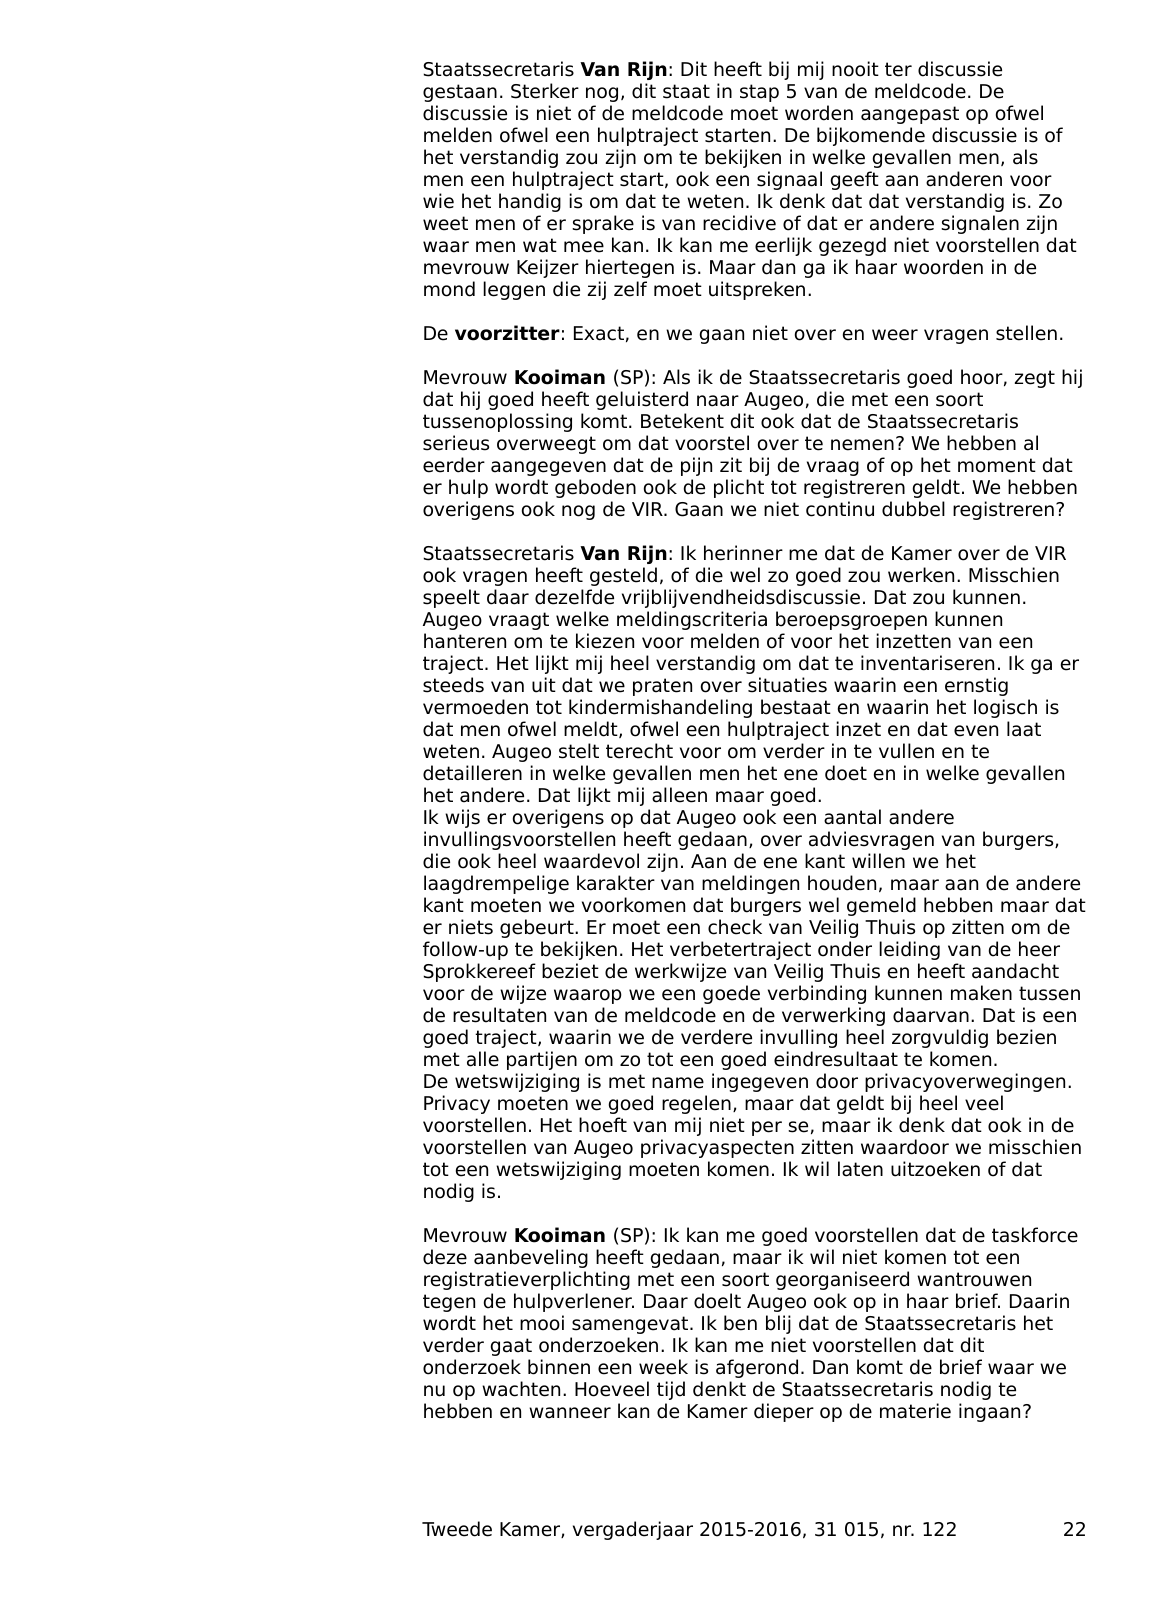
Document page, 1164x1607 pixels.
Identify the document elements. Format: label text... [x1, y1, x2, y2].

text Ik wijs er overigens op dat Augeo ook een aantal andere invullingsvoorstellen heeft gedaan, over adviesvragen van burgers, die ook heel waardevol zijn. Aan de ene kant willen we het laagdrempelige karakter van meldingen houden, maar aan de andere kant moeten we voorkomen dat burgers wel gemeld hebben maar dat er niets gebeurt. Er moet een check van Veilig Thuis op zitten om de follow-up te bekijken. Het verbetertraject onder leiding van de heer Sprokkereef beziet de werkwijze van Veilig Thuis en heeft aandacht voor de wijze waarop we een goede verbinding kunnen maken tussen de resultaten van de meldcode en de verwerking daarvan. Dat is een goed traject, waarin we de verdere invulling heel zorgvuldig bezien met alle partijen om zo tot een goed eindresultaat te komen. [422, 807, 1087, 1071]
text Mevrouw Kooiman (SP): Als ik de Staatssecretaris goed hoor, zegt hij dat hij goed heeft geluisterd naar Augeo, die met een soort tussenoplossing komt. Betekent dit ook dat de Staatssecretaris serieus overweegt om dat voorstel over te nemen? We hebben al eerder aangegeven dat de pijn zit bij de vraag of op het moment dat er hulp wordt geboden ook de plicht tot registreren geldt. We hebben overigens ook nog de VIR. Gaan we niet continu dubbel registreren? [422, 367, 1087, 521]
text Mevrouw Kooiman (SP): Ik kan me goed voorstellen dat de taskforce deze aanbeveling heeft gedaan, maar ik wil niet komen tot een registratieverplichting met een soort georganiseerd wantrouwen tegen de hulpverlener. Daar doelt Augeo ook op in haar brief. Daarin wordt het mooi samengevat. Ik ben blij dat de Staatssecretaris het verder gaat onderzoeken. Ik kan me niet voorstellen dat dit onderzoek binnen een week is afgerond. Dan komt de brief waar we nu op wachten. Hoeveel tijd denkt de Staatssecretaris nodig te hebben en wanneer kan de Kamer dieper op de materie ingaan? [422, 1225, 1087, 1423]
text Staatssecretaris Van Rijn: Dit heeft bij mij nooit ter discussie gestaan. Sterker nog, dit staat in stap 5 van de meldcode. De discussie is niet of de meldcode moet worden aangepast op ofwel melden ofwel een hulptraject starten. De bijkomende discussie is of het verstandig zou zijn om te bekijken in welke gevallen men, als men een hulptraject start, ook een signaal geeft aan anderen voor wie het handig is om dat te weten. Ik denk dat dat verstandig is. Zo weet men of er sprake is van recidive of dat er andere signalen zijn waar men wat mee kan. Ik kan me eerlijk gezegd niet voorstellen dat mevrouw Keijzer hiertegen is. Maar dan ga ik haar woorden in de mond leggen die zij zelf moet uitspreken. [422, 59, 1087, 301]
text Staatssecretaris Van Rijn: Ik herinner me dat de Kamer over de VIR ook vragen heeft gesteld, of die wel zo goed zou werken. Misschien speelt daar dezelfde vrijblijvendheidsdiscussie. Dat zou kunnen. Augeo vraagt welke meldingscriteria beroepsgroepen kunnen hanteren om te kiezen voor melden of voor het inzetten van een traject. Het lijkt mij heel verstandig om dat te inventariseren. Ik ga er steeds van uit dat we praten over situaties waarin een ernstig vermoeden tot kindermishandeling bestaat en waarin het logisch is dat men ofwel meldt, ofwel een hulptraject inzet en dat even laat weten. Augeo stelt terecht voor om verder in te vullen en te detailleren in welke gevallen men het ene doet en in welke gevallen het andere. Dat lijkt mij alleen maar goed. [422, 543, 1087, 807]
text De voorzitter: Exact, en we gaan niet over en weer vragen stellen. [422, 323, 1087, 345]
text De wetswijziging is met name ingegeven door privacyoverwegingen. Privacy moeten we goed regelen, maar dat geldt bij heel veel voorstellen. Het hoeft van mij niet per se, maar ik denk dat ook in de voorstellen van Augeo privacyaspecten zitten waardoor we misschien tot een wetswijziging moeten komen. Ik wil laten uitzoeken of dat nodig is. [422, 1071, 1087, 1203]
